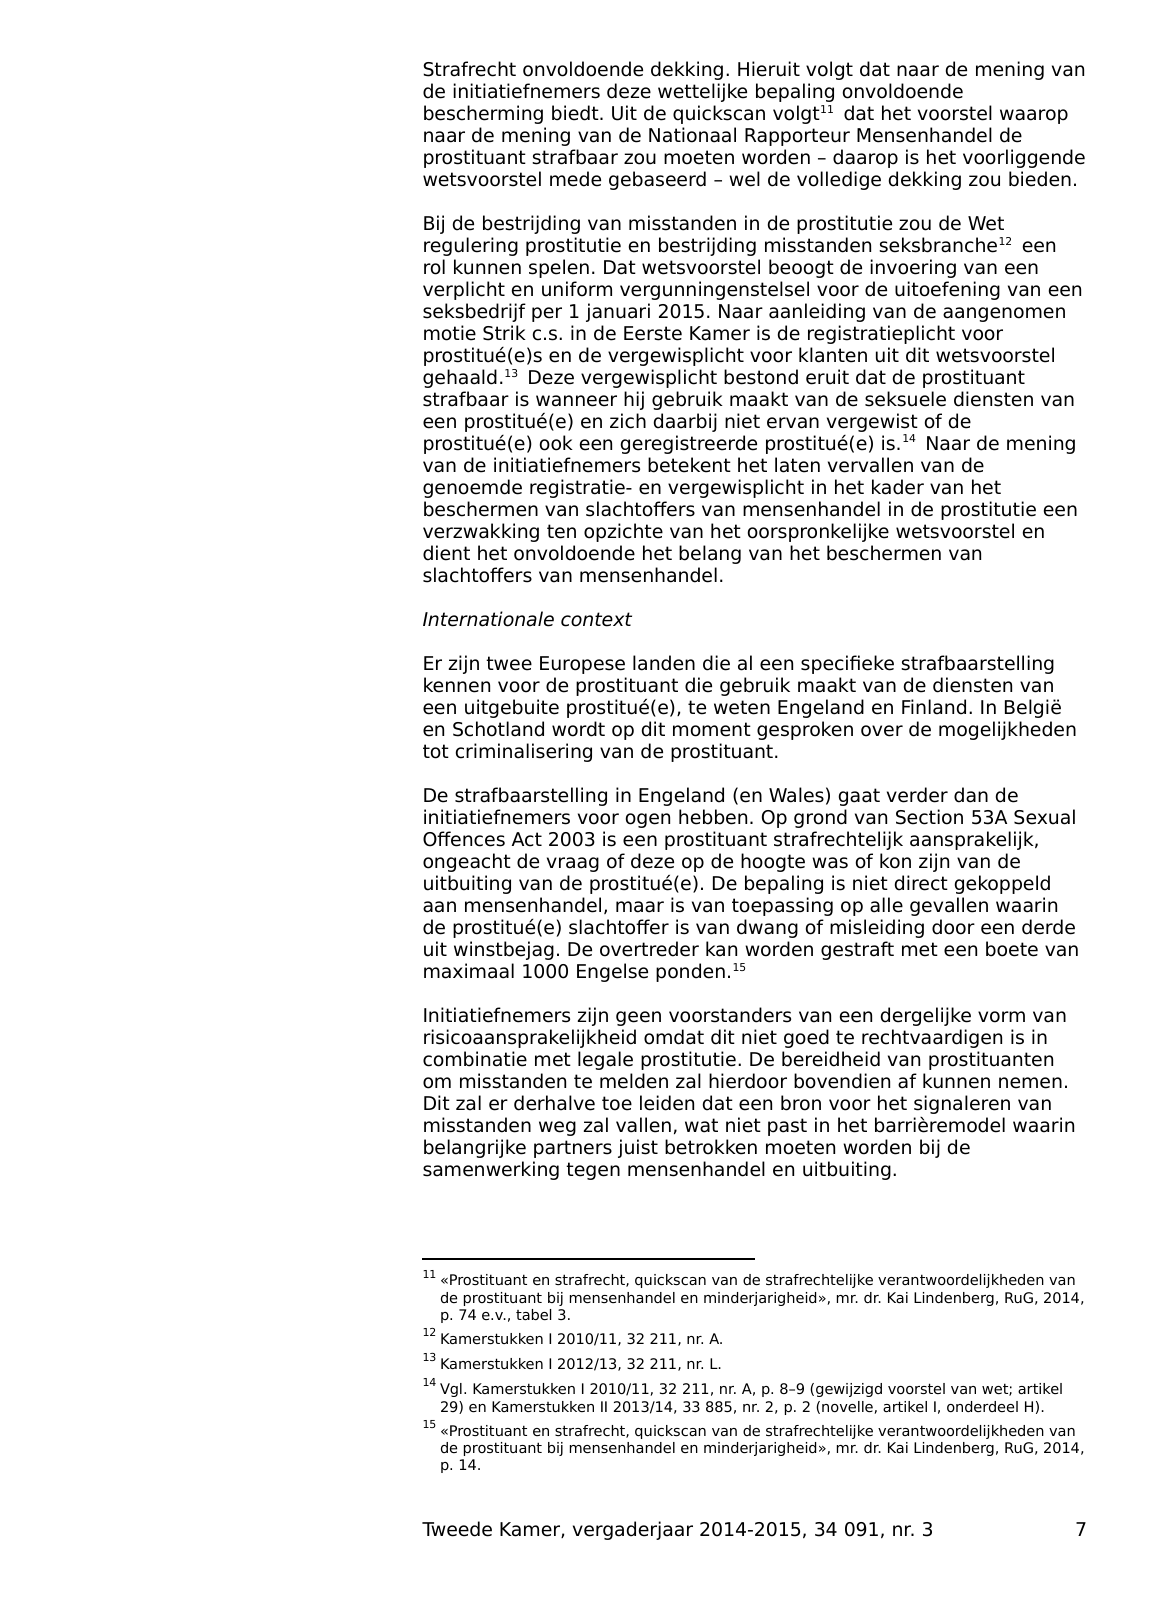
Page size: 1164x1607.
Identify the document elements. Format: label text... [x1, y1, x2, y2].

text Bij de bestrijding van misstanden in de prostitutie zou de Wet regulering prostitutie en bestrijding misstanden seksbranche een rol kunnen spelen. Dat wetsvoorstel beoogt de invoering van een verplicht en uniform vergunningenstelsel voor de uitoefening van een seksbedrijf per 1 januari 2015. Naar aanleiding van de aangenomen motie Strik c.s. in de Eerste Kamer is de registratieplicht voor prostitué(e)s en de vergewisplicht voor klanten uit dit wetsvoorstel gehaald. Deze vergewisplicht bestond eruit dat de prostituant strafbaar is wanneer hij gebruik maakt van de seksuele diensten van een prostitué(e) en zich daarbij niet ervan vergewist of de prostitué(e) ook een geregistreerde prostitué(e) is. Naar de mening van de initiatiefnemers betekent het laten vervallen van de genoemde registratie- en vergewisplicht in het kader van het beschermen van slachtoffers van mensenhandel in de prostitutie een verzwakking ten opzichte van het oorspronkelijke wetsvoorstel en dient het onvoldoende het belang van het beschermen van slachtoffers van mensenhandel. [422, 213, 1087, 587]
text «Prostituant en strafrecht, quickscan van de strafrechtelijke verantwoordelijkheden van de prostituant bij mensenhandel en minderjarigheid», mr. dr. Kai Lindenberg, RuG, 2014, p. 74 e.v., tabel 3. [422, 1268, 1087, 1324]
text Initiatiefnemers zijn geen voorstanders van een dergelijke vorm van risicoaansprakelijkheid omdat dit niet goed te rechtvaardigen is in combinatie met legale prostitutie. De bereidheid van prostituanten om misstanden te melden zal hierdoor bovendien af kunnen nemen. Dit zal er derhalve toe leiden dat een bron voor het signaleren van misstanden weg zal vallen, wat niet past in het barrièremodel waarin belangrijke partners juist betrokken moeten worden bij de samenwerking tegen mensenhandel en uitbuiting. [422, 1005, 1087, 1181]
text Er zijn twee Europese landen die al een specifieke strafbaarstelling kennen voor de prostituant die gebruik maakt van de diensten van een uitgebuite prostitué(e), te weten Engeland en Finland. In België en Schotland wordt op dit moment gesproken over de mogelijkheden tot criminalisering van de prostituant. [422, 653, 1087, 763]
text Kamerstukken I 2012/13, 32 211, nr. L. [422, 1352, 1087, 1374]
text Vgl. Kamerstukken I 2010/11, 32 211, nr. A, p. 8–9 (gewijzigd voorstel van wet; artikel 29) en Kamerstukken II 2013/14, 33 885, nr. 2, p. 2 (novelle, artikel I, onderdeel H). [422, 1377, 1087, 1416]
subtitle Internationale context [422, 609, 1087, 631]
text «Prostituant en strafrecht, quickscan van de strafrechtelijke verantwoordelijkheden van de prostituant bij mensenhandel en minderjarigheid», mr. dr. Kai Lindenberg, RuG, 2014, p. 14. [422, 1418, 1087, 1474]
text De strafbaarstelling in Engeland (en Wales) gaat verder dan de initiatiefnemers voor ogen hebben. Op grond van Section 53A Sexual Offences Act 2003 is een prostituant strafrechtelijk aansprakelijk, ongeacht de vraag of deze op de hoogte was of kon zijn van de uitbuiting van de prostitué(e). De bepaling is niet direct gekoppeld aan mensenhandel, maar is van toepassing op alle gevallen waarin de prostitué(e) slachtoffer is van dwang of misleiding door een derde uit winstbejag. De overtreder kan worden gestraft met een boete van maximaal 1000 Engelse ponden. [422, 785, 1087, 983]
text Strafrecht onvoldoende dekking. Hieruit volgt dat naar de mening van de initiatiefnemers deze wettelijke bepaling onvoldoende bescherming biedt. Uit de quickscan volgt dat het voorstel waarop naar de mening van de Nationaal Rapporteur Mensenhandel de prostituant strafbaar zou moeten worden – daarop is het voorliggende wetsvoorstel mede gebaseerd – wel de volledige dekking zou bieden. [422, 59, 1087, 191]
text Kamerstukken I 2010/11, 32 211, nr. A. [422, 1327, 1087, 1349]
